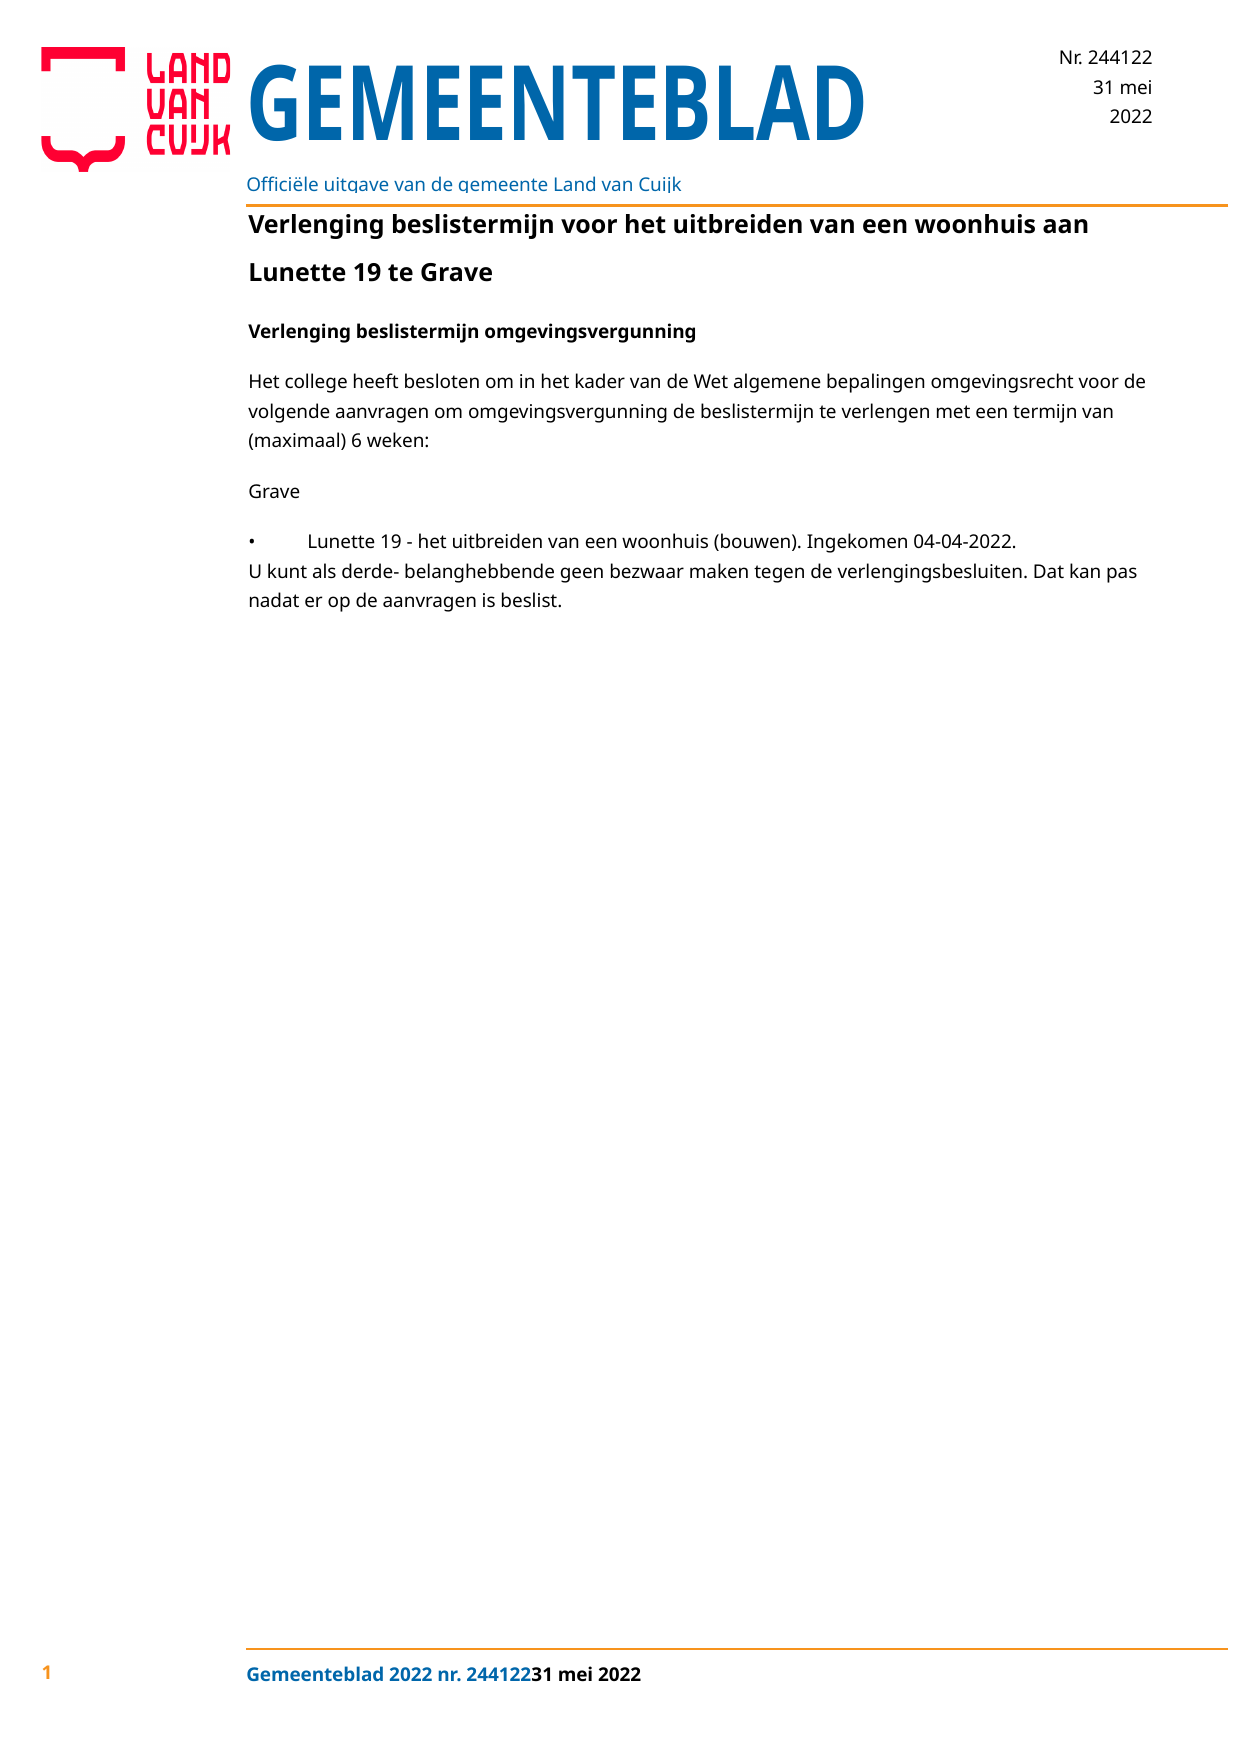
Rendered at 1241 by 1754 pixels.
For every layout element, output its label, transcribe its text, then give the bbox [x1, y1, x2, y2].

text U kunt als derde- belanghebbende geen bezwaar maken tegen de verlengingsbesluiten. Dat kan pas nadat er op de aanvragen is beslist. [248, 558, 1152, 613]
text Verlenging beslistermijn voor het uitbreiden van een woonhuis aan Lunette 19 te Grave [248, 207, 1152, 288]
text Verlenging beslistermijn omgevingsvergunning [248, 318, 1152, 344]
text Het college heeft besloten om in het kader van de Wet algemene bepalingen omgevingsrecht voor de volgende aanvragen om omgevingsvergunning de beslistermijn te verlengen met een termijn van (maximaal) 6 weken: [248, 368, 1152, 453]
text Grave [248, 478, 1152, 504]
picture [41, 47, 231, 172]
list Lunette 19 - het uitbreiden van een woonhuis (bouwen). Ingekomen 04-04-2022. [248, 528, 1152, 554]
